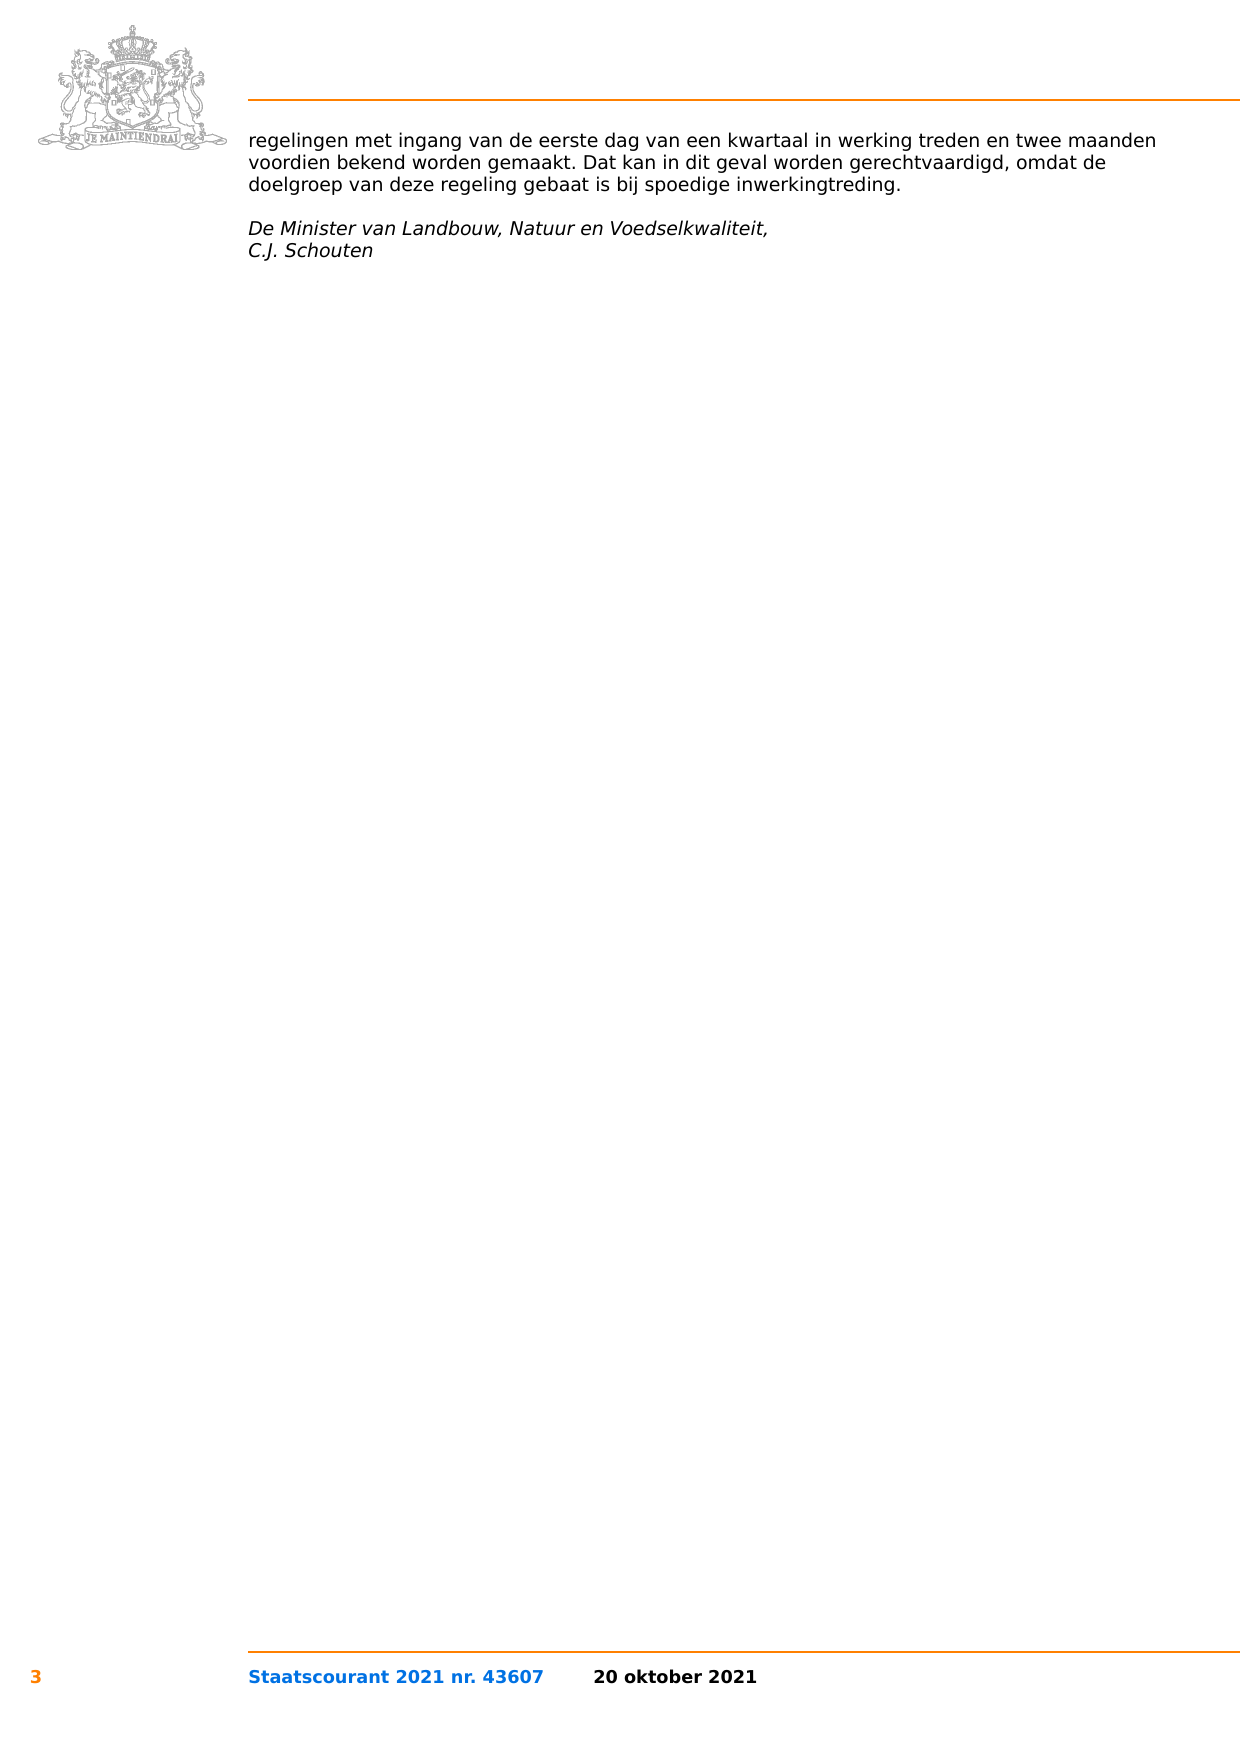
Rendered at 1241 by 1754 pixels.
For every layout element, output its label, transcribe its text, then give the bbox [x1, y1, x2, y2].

text De Minister van Landbouw, Natuur en Voedselkwaliteit, C.J. Schouten [248, 218, 1163, 262]
text regelingen met ingang van de eerste dag van een kwartaal in werking treden en twee maanden voordien bekend worden gemaakt. Dat kan in dit geval worden gerechtvaardigd, omdat de doelgroep van deze regeling gebaat is bij spoedige inwerkingtreding. [248, 130, 1163, 196]
picture [38, 25, 227, 150]
